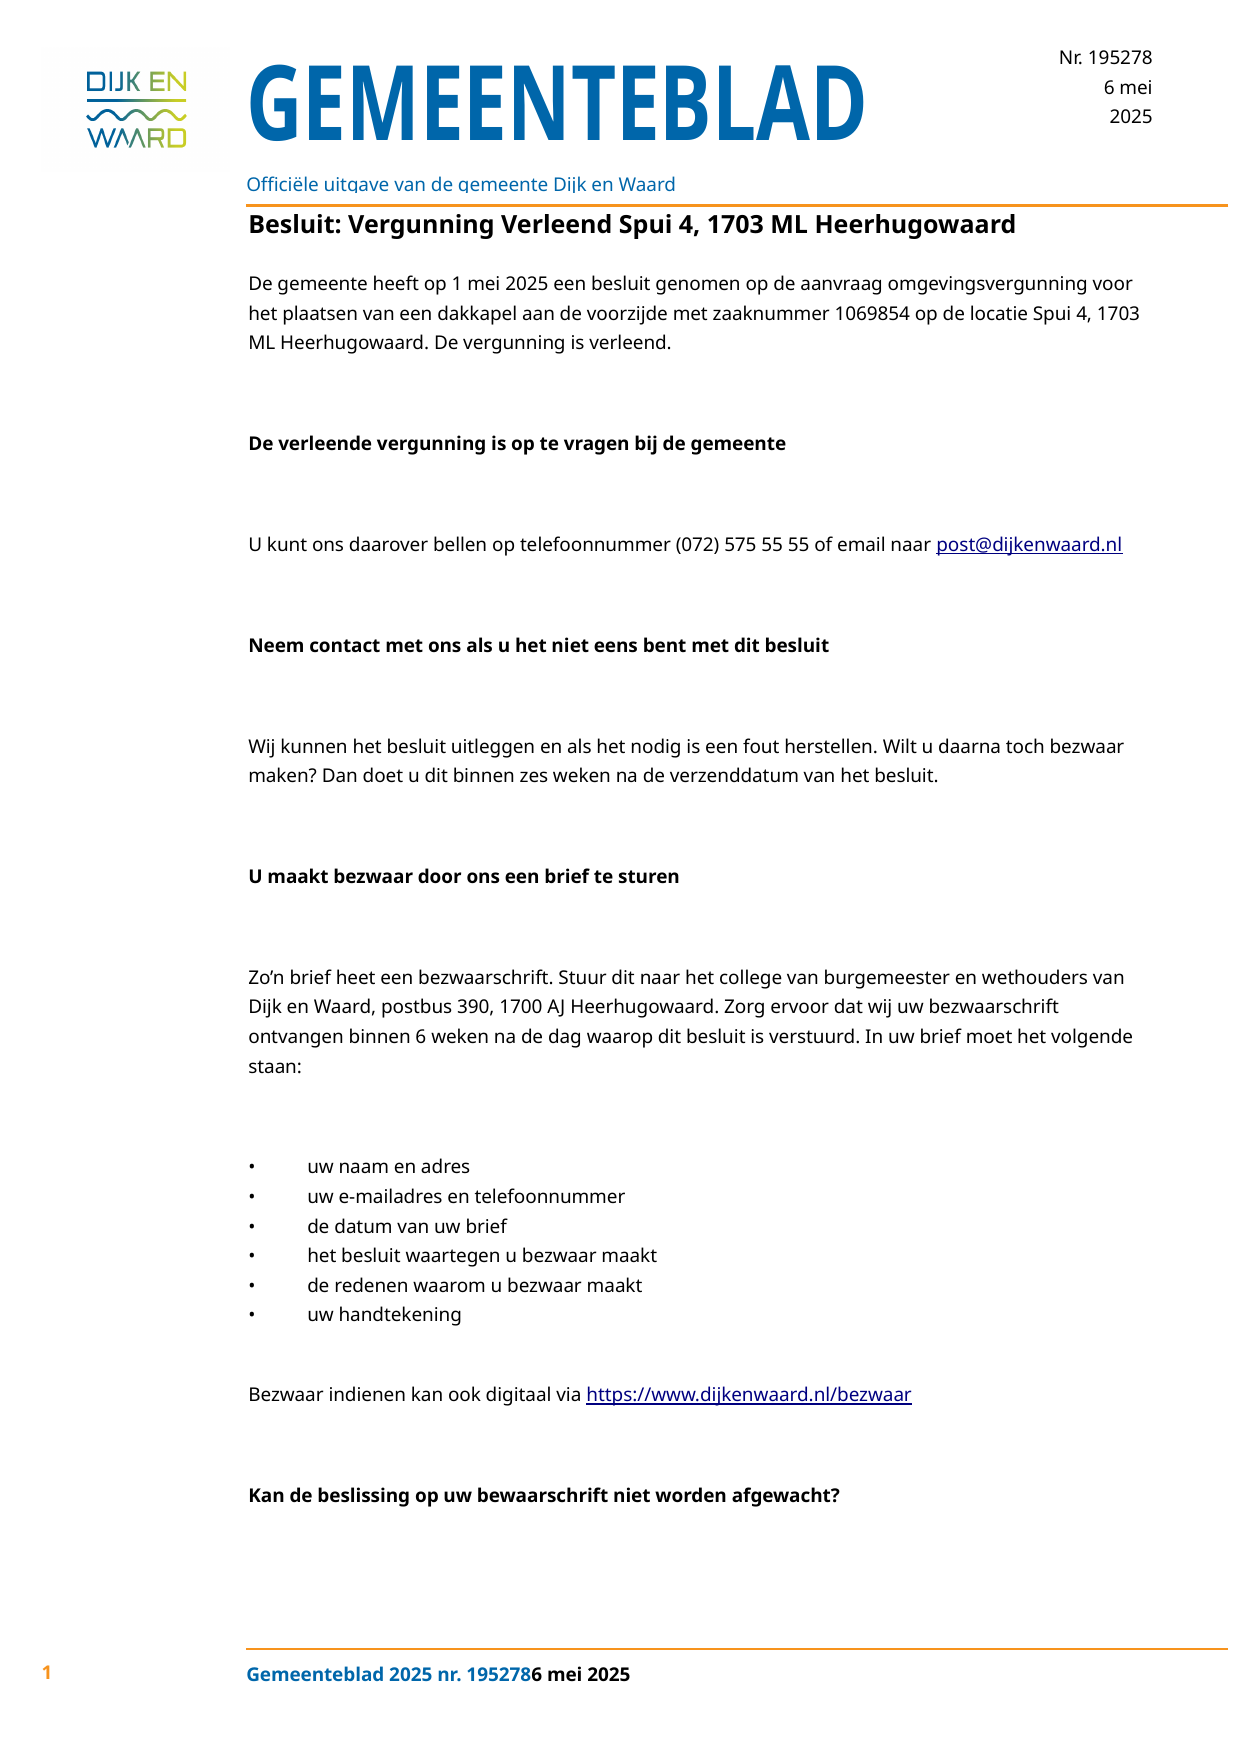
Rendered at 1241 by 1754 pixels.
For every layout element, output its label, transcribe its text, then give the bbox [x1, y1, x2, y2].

text Wij kunnen het besluit uitleggen en als het nodig is een fout herstellen. Wilt u daarna toch bezwaar maken? Dan doet u dit binnen zes weken na de verzenddatum van het besluit. [248, 733, 1152, 788]
picture [41, 47, 231, 172]
text Bezwaar indienen kan ook digitaal via https://www.dijkenwaard.nl/bezwaar [248, 1382, 1152, 1407]
text Neem contact met ons als u het niet eens bent met dit besluit [248, 632, 1152, 658]
text Zo’n brief heet een bezwaarschrift. Stuur dit naar het college van burgemeester en wethouders van Dijk en Waard, postbus 390, 1700 AJ Heerhugowaard. Zorg ervoor dat wij uw bezwaarschrift ontvangen binnen 6 weken na de dag waarop dit besluit is verstuurd. In uw brief moet het volgende staan: [248, 964, 1152, 1078]
list uw naam en adres [248, 1154, 1152, 1179]
text Kan de beslissing op uw bewaarschrift niet worden afgewacht? [248, 1482, 1152, 1508]
list uw handtekening [248, 1302, 1152, 1327]
text U kunt ons daarover bellen op telefoonnummer (072) 575 55 55 of email naar post@dijkenwaard.nl [248, 531, 1152, 557]
text Besluit: Vergunning Verleend Spui 4, 1703 ML Heerhugowaard [248, 207, 1152, 241]
text De verleende vergunning is op te vragen bij de gemeente [248, 430, 1152, 456]
list de redenen waarom u bezwaar maakt [248, 1272, 1152, 1298]
list uw e-mailadres en telefoonnummer [248, 1183, 1152, 1209]
text De gemeente heeft op 1 mei 2025 een besluit genomen op de aanvraag omgevingsvergunning voor het plaatsen van een dakkapel aan de voorzijde met zaaknummer 1069854 op de locatie Spui 4, 1703 ML Heerhugowaard. De vergunning is verleend. [248, 270, 1152, 355]
list de datum van uw brief [248, 1213, 1152, 1238]
text U maakt bezwaar door ons een brief te sturen [248, 863, 1152, 889]
list het besluit waartegen u bezwaar maakt [248, 1242, 1152, 1268]
